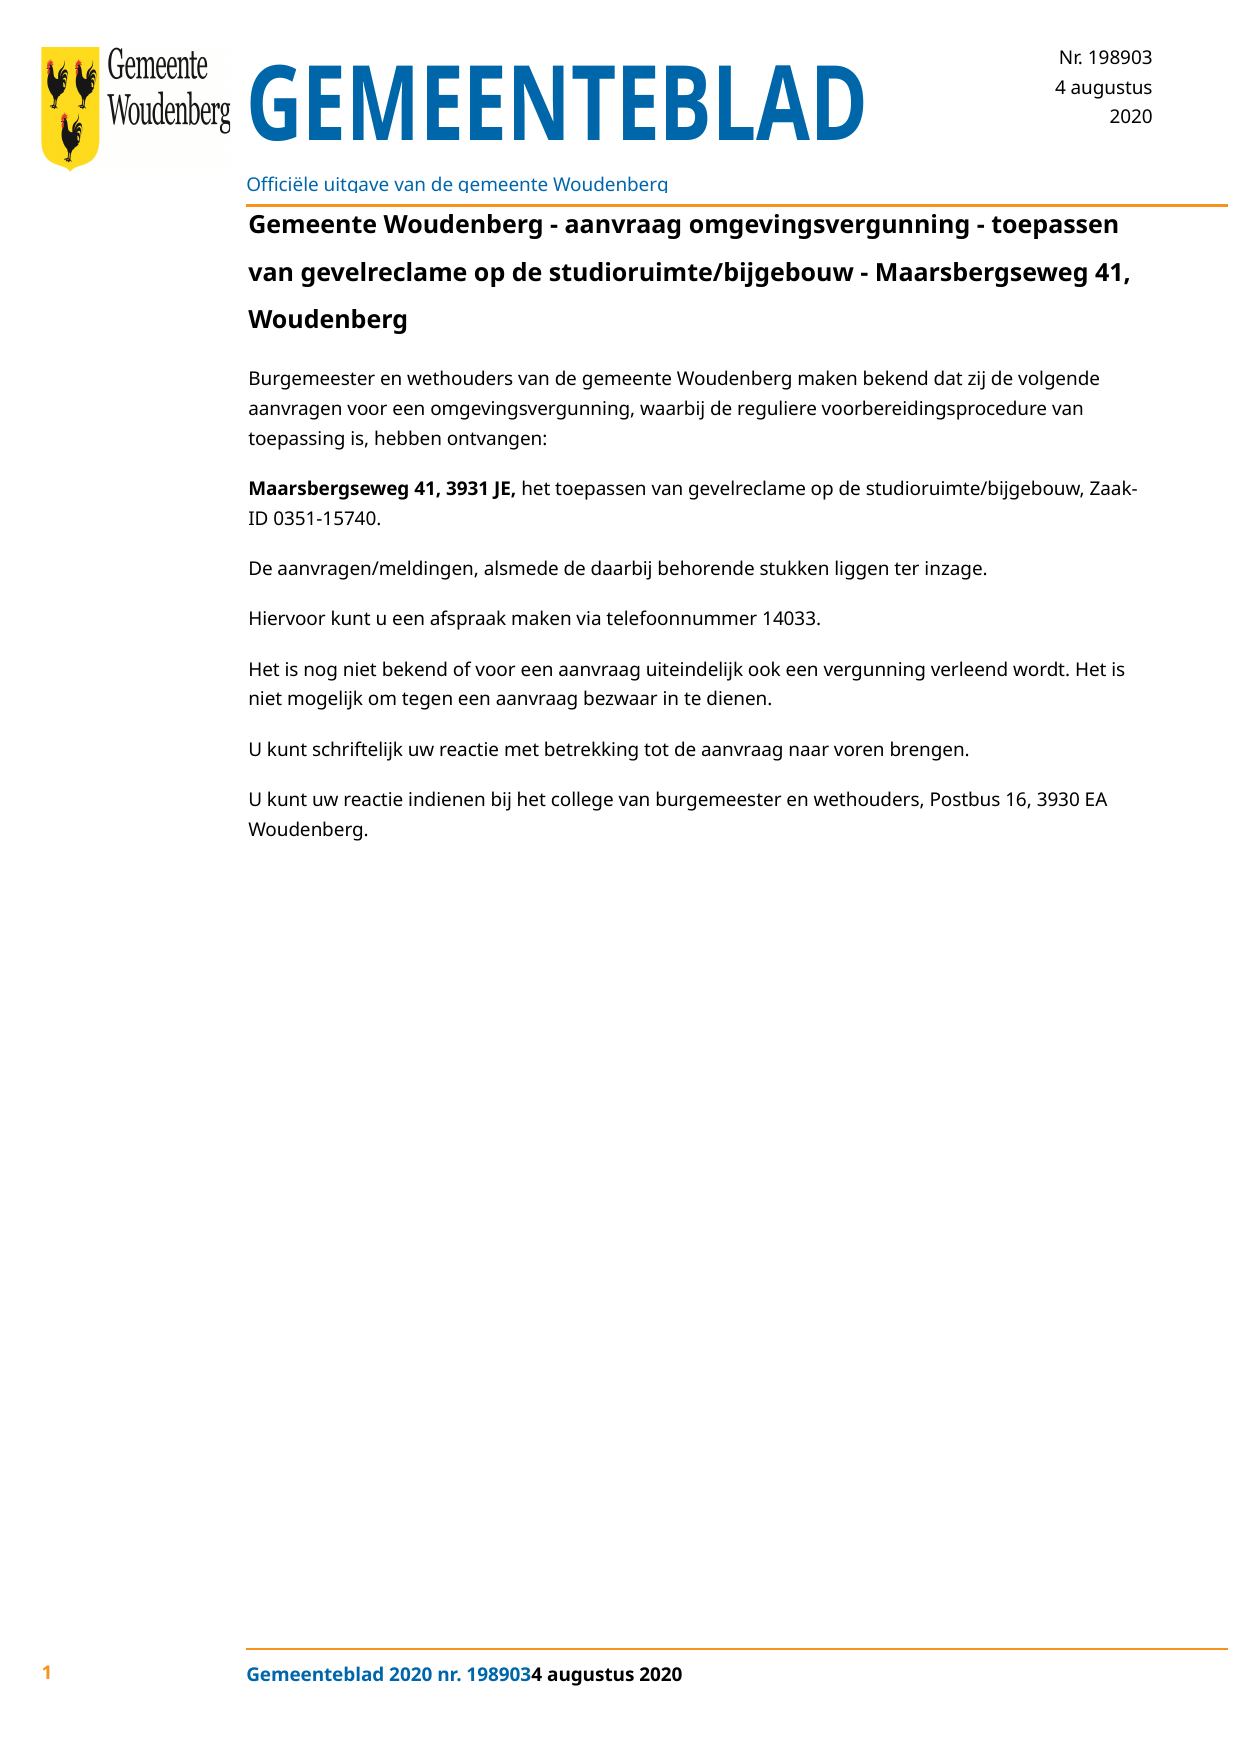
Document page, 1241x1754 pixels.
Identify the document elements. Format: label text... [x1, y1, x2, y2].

text Maarsbergseweg 41, 3931 JE, het toepassen van gevelreclame op de studioruimte/bijgebouw, Zaak-ID 0351-15740. [248, 475, 1152, 530]
text Hiervoor kunt u een afspraak maken via telefoonnummer 14033. [248, 606, 1152, 631]
text Gemeente Woudenberg - aanvraag omgevingsvergunning - toepassen van gevelreclame op de studioruimte/bijgebouw - Maarsbergseweg 41, Woudenberg [248, 207, 1152, 336]
text Burgemeester en wethouders van de gemeente Woudenberg maken bekend dat zij de volgende aanvragen voor een omgevingsvergunning, waarbij de reguliere voorbereidingsprocedure van toepassing is, hebben ontvangen: [248, 366, 1152, 450]
text De aanvragen/meldingen, alsmede de daarbij behorende stukken liggen ter inzage. [248, 555, 1152, 581]
text U kunt schriftelijk uw reactie met betrekking tot de aanvraag naar voren brengen. [248, 736, 1152, 762]
text Het is nog niet bekend of voor een aanvraag uiteindelijk ook een vergunning verleend wordt. Het is niet mogelijk om tegen een aanvraag bezwaar in te dienen. [248, 656, 1152, 711]
text U kunt uw reactie indienen bij het college van burgemeester en wethouders, Postbus 16, 3930 EA Woudenberg. [248, 786, 1152, 842]
picture [41, 47, 231, 172]
